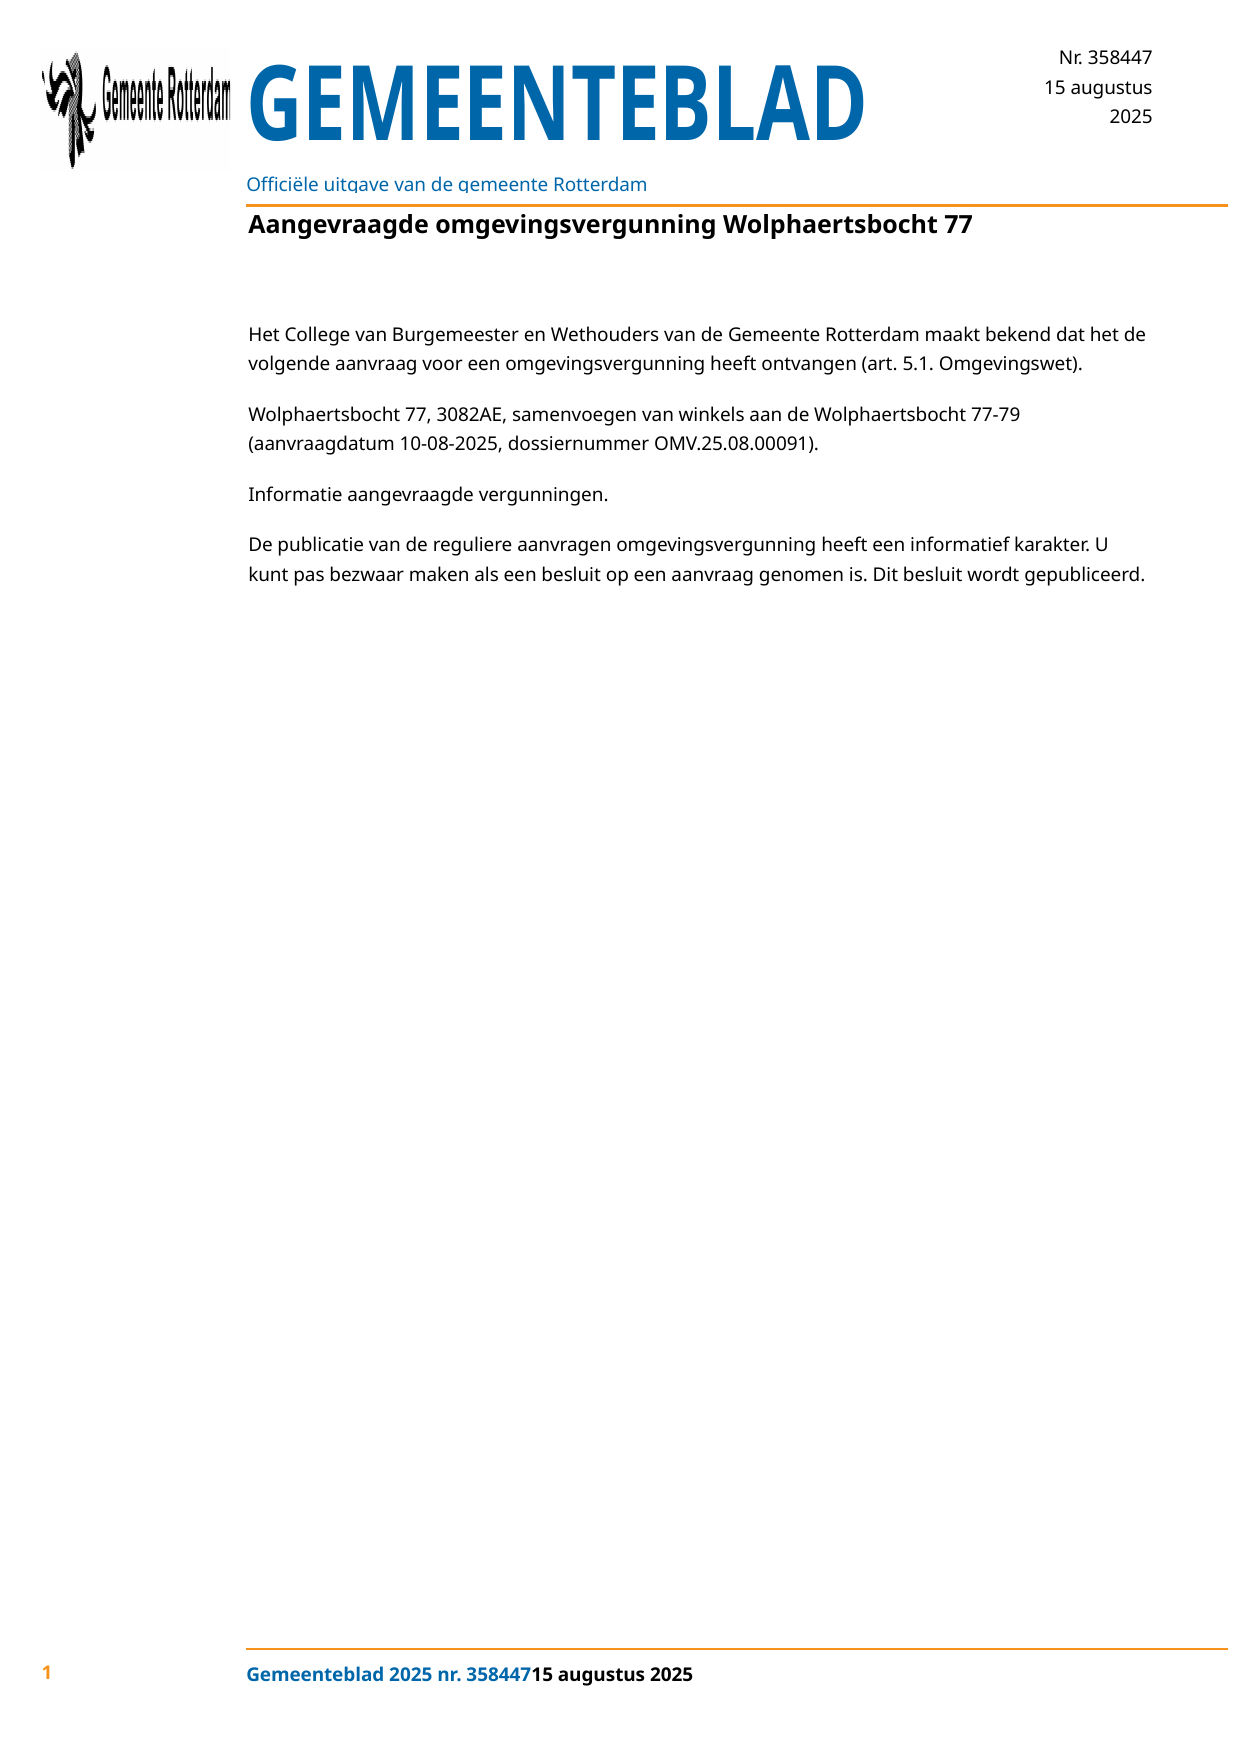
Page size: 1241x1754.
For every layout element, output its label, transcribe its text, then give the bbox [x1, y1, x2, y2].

text Het College van Burgemeester en Wethouders van de Gemeente Rotterdam maakt bekend dat het de volgende aanvraag voor een omgevingsvergunning heeft ontvangen (art. 5.1. Omgevingswet). [248, 321, 1152, 376]
text Aangevraagde omgevingsvergunning Wolphaertsbocht 77 [248, 207, 1152, 241]
text De publicatie van de reguliere aanvragen omgevingsvergunning heeft een informatief karakter. U kunt pas bezwaar maken als een besluit op een aanvraag genomen is. Dit besluit wordt gepubliceerd. [248, 531, 1152, 586]
text Informatie aangevraagde vergunningen. [248, 481, 1152, 506]
picture [41, 47, 231, 172]
text Wolphaertsbocht 77, 3082AE, samenvoegen van winkels aan de Wolphaertsbocht 77-79 (aanvraagdatum 10-08-2025, dossiernummer OMV.25.08.00091). [248, 401, 1152, 456]
